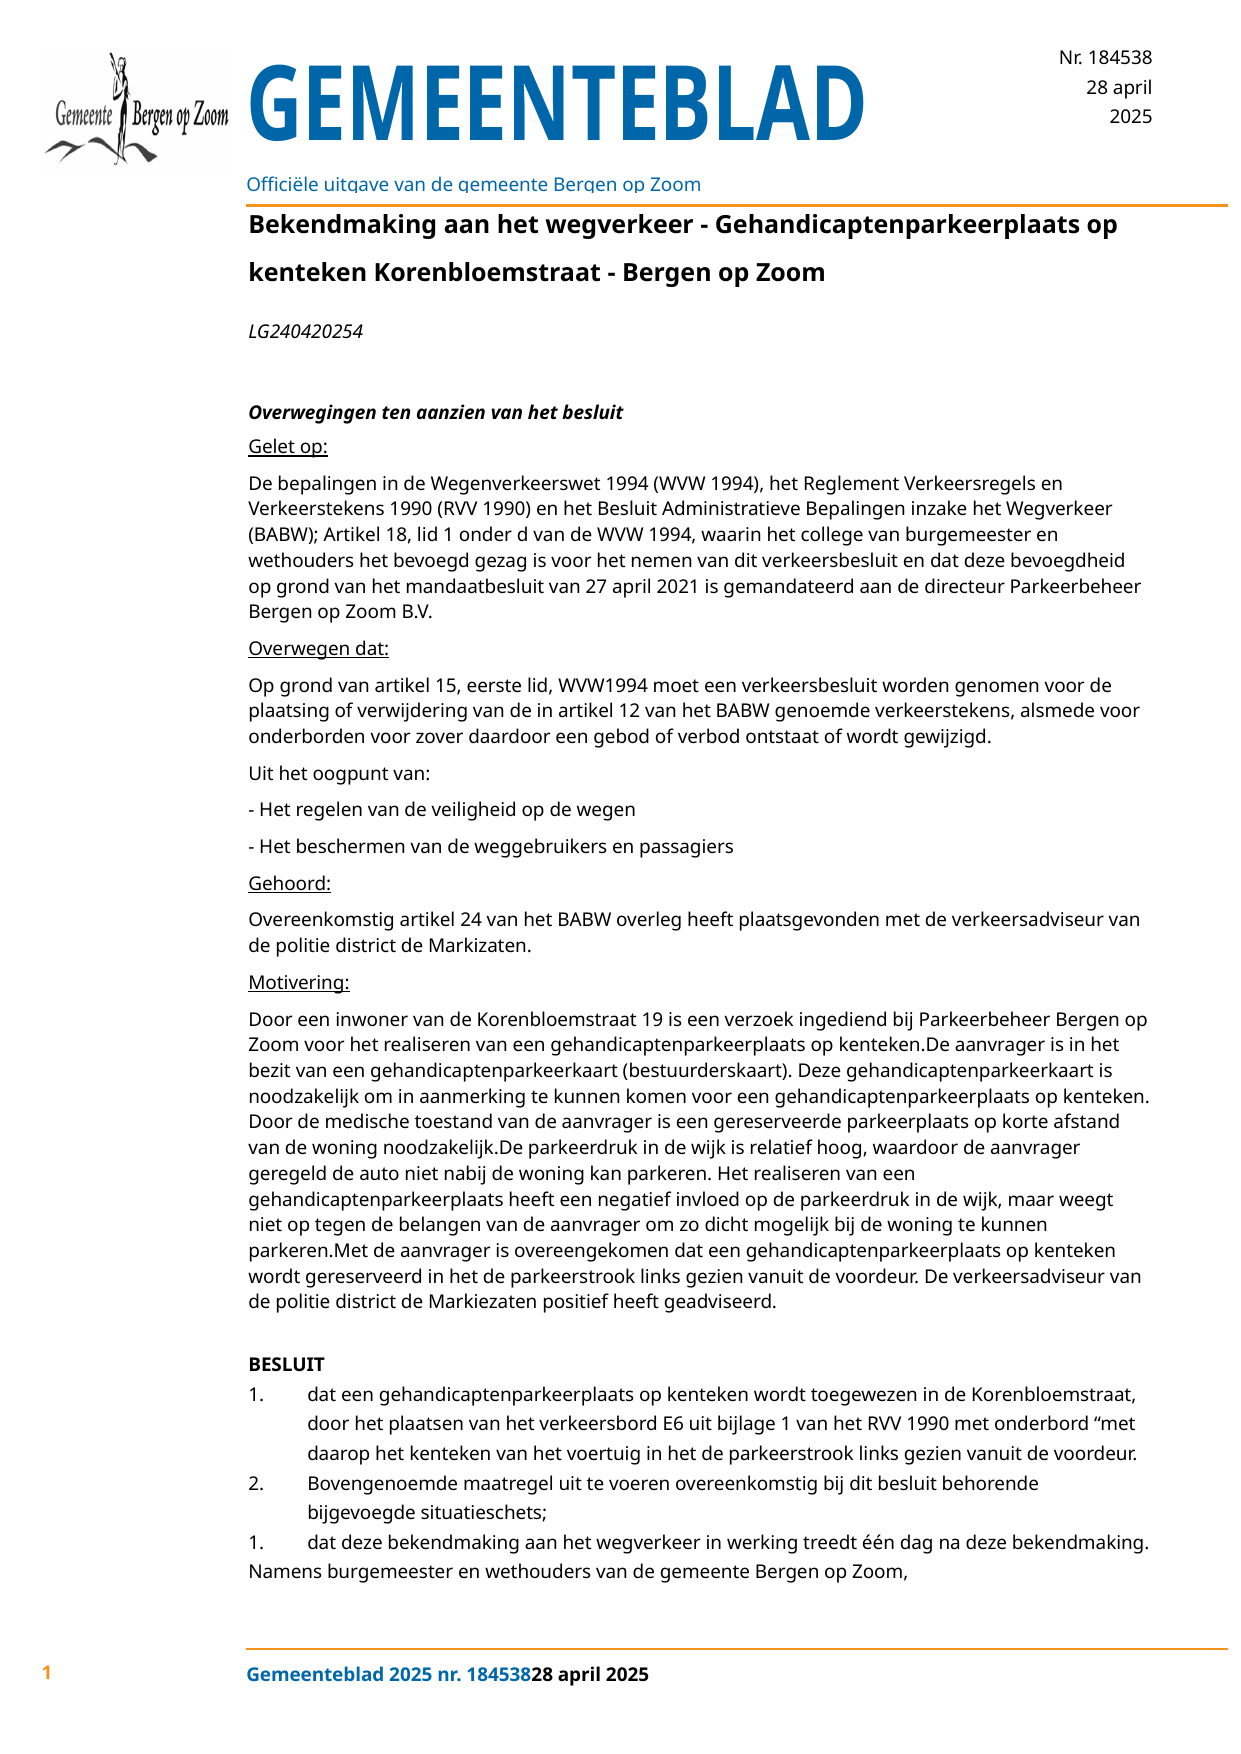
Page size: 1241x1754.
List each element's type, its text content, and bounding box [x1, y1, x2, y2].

text Op grond van artikel 15, eerste lid, WVW1994 moet een verkeersbesluit worden genomen voor de plaatsing of verwijdering van de in artikel 12 van het BABW genoemde verkeerstekens, alsmede voor onderborden voor zover daardoor een gebod of verbod ontstaat of wordt gewijzigd. [248, 672, 1152, 749]
text - Het regelen van de veiligheid op de wegen [248, 797, 1152, 822]
text Gehoord: [248, 870, 1152, 896]
list dat een gehandicaptenparkeerplaats op kenteken wordt toegewezen in de Korenbloemstraat, door het plaatsen van het verkeersbord E6 uit bijlage 1 van het RVV 1990 met onderbord “met daarop het kenteken van het voertuig in het de parkeerstrook links gezien vanuit de voordeur. [248, 1381, 1152, 1466]
text Overwegingen ten aanzien van het besluit [248, 399, 1152, 425]
picture [41, 47, 231, 172]
text Overeenkomstig artikel 24 van het BABW overleg heeft plaatsgevonden met de verkeersadviseur van de politie district de Markizaten. [248, 907, 1152, 958]
text De bepalingen in de Wegenverkeerswet 1994 (WVW 1994), het Reglement Verkeersregels en Verkeerstekens 1990 (RVV 1990) en het Besluit Administratieve Bepalingen inzake het Wegverkeer (BABW); Artikel 18, lid 1 onder d van de WVW 1994, waarin het college van burgemeester en wethouders het bevoegd gezag is voor het nemen van dit verkeersbesluit en dat deze bevoegdheid op grond van het mandaatbesluit van 27 april 2021 is gemandateerd aan de directeur Parkeerbeheer Bergen op Zoom B.V. [248, 470, 1152, 624]
text Overwegen dat: [248, 635, 1152, 661]
list dat deze bekendmaking aan het wegverkeer in werking treedt één dag na deze bekendmaking. [248, 1529, 1152, 1555]
text Door een inwoner van de Korenbloemstraat 19 is een verzoek ingediend bij Parkeerbeheer Bergen op Zoom voor het realiseren van een gehandicaptenparkeerplaats op kenteken.De aanvrager is in het bezit van een gehandicaptenparkeerkaart (bestuurderskaart). Deze gehandicaptenparkeerkaart is noodzakelijk om in aanmerking te kunnen komen voor een gehandicaptenparkeerplaats op kenteken. Door de medische toestand van de aanvrager is een gereserveerde parkeerplaats op korte afstand van de woning noodzakelijk.De parkeerdruk in de wijk is relatief hoog, waardoor de aanvrager geregeld de auto niet nabij de woning kan parkeren. Het realiseren van een gehandicaptenparkeerplaats heeft een negatief invloed op de parkeerdruk in de wijk, maar weegt niet op tegen de belangen van de aanvrager om zo dicht mogelijk bij de woning te kunnen parkeren.Met de aanvrager is overeengekomen dat een gehandicaptenparkeerplaats op kenteken wordt gereserveerd in het de parkeerstrook links gezien vanuit de voordeur. De verkeersadviseur van de politie district de Markiezaten positief heeft geadviseerd. [248, 1006, 1152, 1314]
text Bekendmaking aan het wegverkeer - Gehandicaptenparkeerplaats op kenteken Korenbloemstraat - Bergen op Zoom [248, 207, 1152, 288]
text Uit het oogpunt van: [248, 760, 1152, 786]
text BESLUIT [248, 1351, 1152, 1377]
text Motivering: [248, 969, 1152, 995]
text Namens burgemeester en wethouders van de gemeente Bergen op Zoom, [248, 1558, 1152, 1584]
text - Het beschermen van de weggebruikers en passagiers [248, 833, 1152, 859]
text Gelet op: [248, 433, 1152, 459]
text LG240420254 [248, 318, 1152, 344]
list Bovengenoemde maatregel uit te voeren overeenkomstig bij dit besluit behorende bijgevoegde situatieschets; [248, 1470, 1152, 1525]
